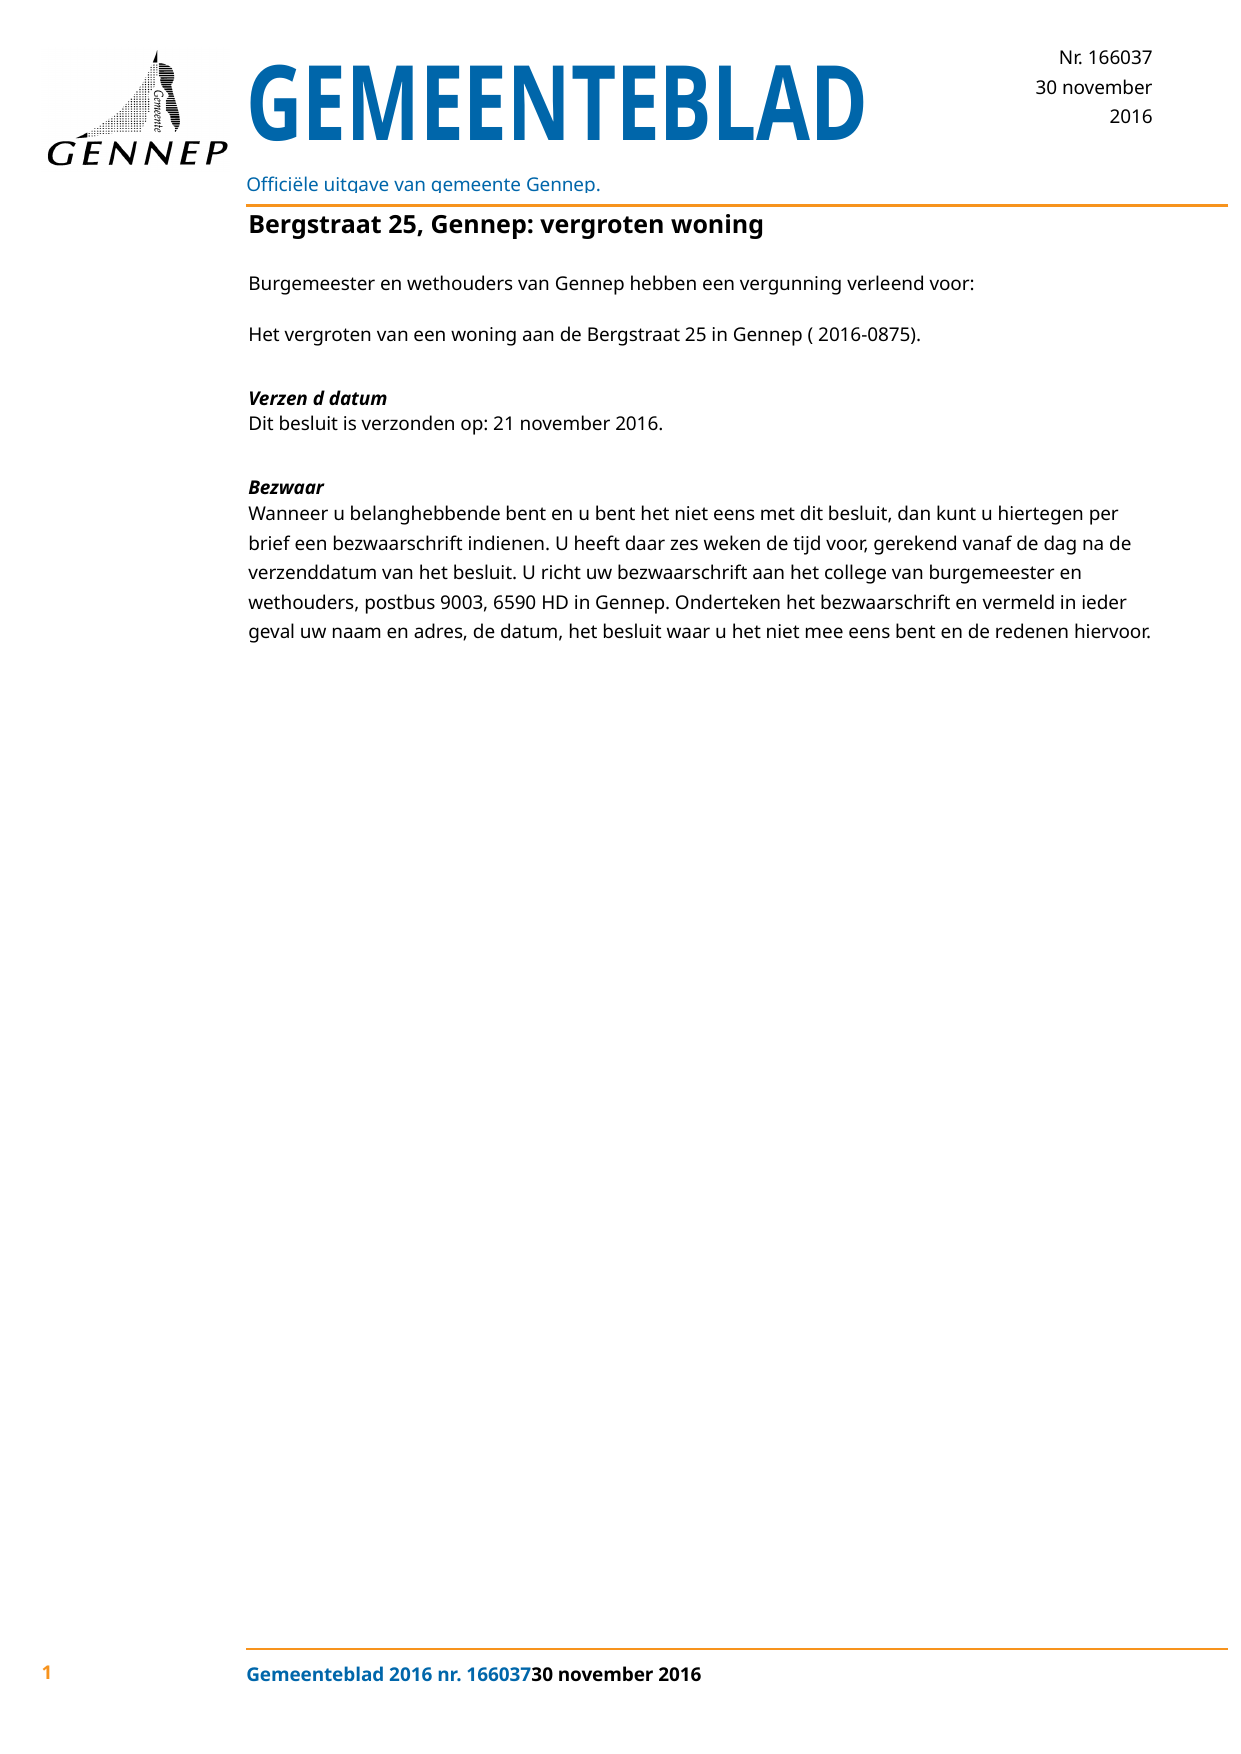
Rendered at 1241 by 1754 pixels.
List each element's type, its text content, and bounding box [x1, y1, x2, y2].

picture [41, 47, 231, 172]
text Wanneer u belanghebbende bent en u bent het niet eens met dit besluit, dan kunt u hiertegen per brief een bezwaarschrift indienen. U heeft daar zes weken de tijd voor, gerekend vanaf de dag na de verzenddatum van het besluit. U richt uw bezwaarschrift aan het college van burgemeester en wethouders, postbus 9003, 6590 HD in Gennep. Onderteken het bezwaarschrift en vermeld in ieder geval uw naam en adres, de datum, het besluit waar u het niet mee eens bent en de redenen hiervoor. [248, 500, 1152, 644]
text Dit besluit is verzonden op: 21 november 2016. [248, 410, 1152, 436]
text Bergstraat 25, Gennep: vergroten woning [248, 207, 1152, 241]
text Verzen d datum [248, 385, 1152, 410]
text Bezwaar [248, 474, 1152, 500]
text Burgemeester en wethouders van Gennep hebben een vergunning verleend voor: [248, 270, 1152, 296]
text Het vergroten van een woning aan de Bergstraat 25 in Gennep ( 2016-0875). [248, 321, 1152, 346]
